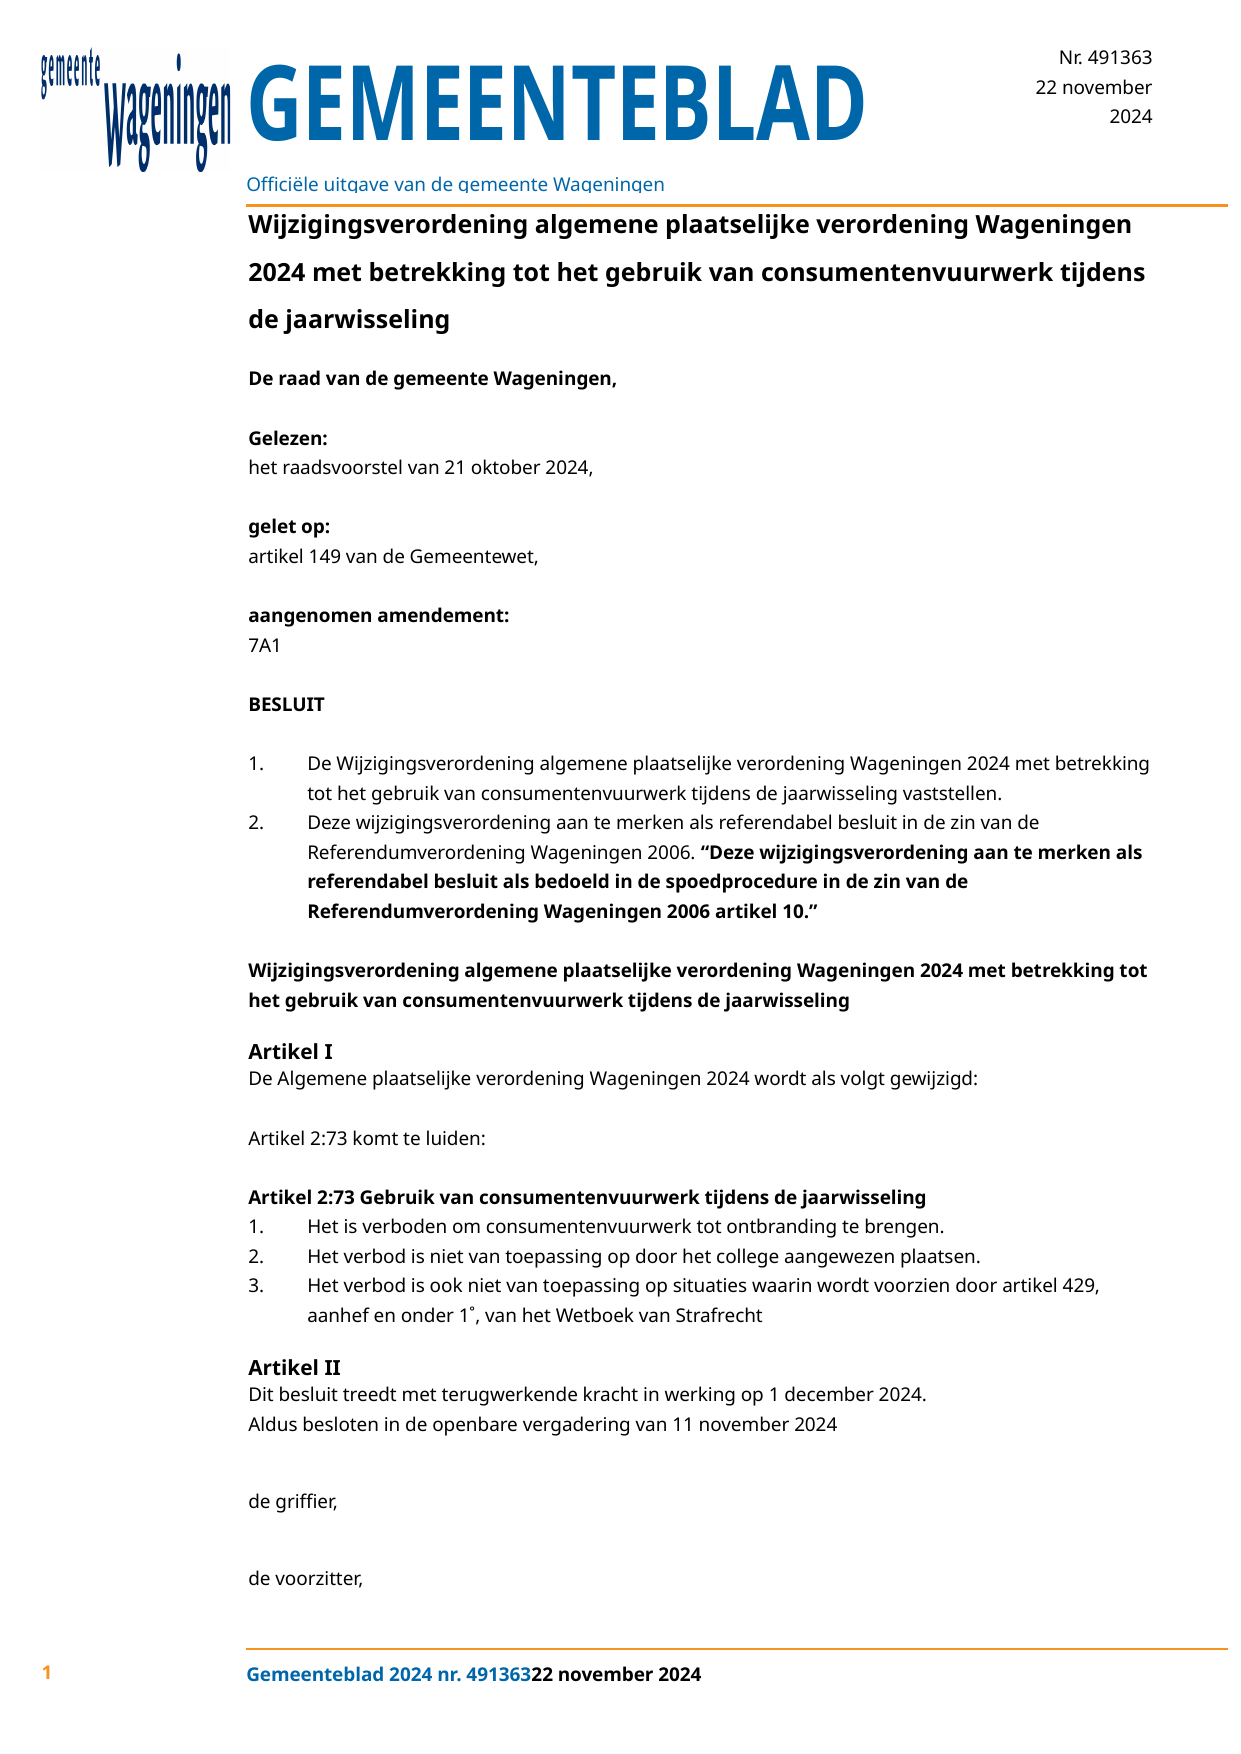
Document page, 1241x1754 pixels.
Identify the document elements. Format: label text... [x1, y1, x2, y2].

text Artikel 2:73 Gebruik van consumentenvuurwerk tijdens de jaarwisseling [248, 1184, 1152, 1210]
text artikel 149 van de Gemeentewet, [248, 543, 1152, 569]
text BESLUIT [248, 691, 1152, 717]
text De raad van de gemeente Wageningen, [248, 366, 1152, 391]
text gelet op: [248, 513, 1152, 539]
text de griffier, [248, 1488, 1152, 1514]
text De Algemene plaatselijke verordening Wageningen 2024 wordt als volgt gewijzigd: [248, 1066, 1152, 1091]
picture [41, 47, 231, 172]
text Dit besluit treedt met terugwerkende kracht in werking op 1 december 2024. [248, 1381, 1152, 1407]
text Artikel 2:73 komt te luiden: [248, 1125, 1152, 1151]
text Wijzigingsverordening algemene plaatselijke verordening Wageningen 2024 met betrekking tot het gebruik van consumentenvuurwerk tijdens de jaarwisseling [248, 207, 1152, 336]
text aangenomen amendement: [248, 602, 1152, 628]
list Deze wijzigingsverordening aan te merken als referendabel besluit in de zin van de Referendumverordening Wageningen 2006. “Deze wijzigingsverordening aan te merken als referendabel besluit als bedoeld in de spoedprocedure in de zin van de Referendumverordening Wageningen 2006 artikel 10.” [248, 809, 1152, 924]
list Het is verboden om consumentenvuurwerk tot ontbranding te brengen. [248, 1213, 1152, 1239]
text Artikel I [248, 1037, 1152, 1066]
text het raadsvoorstel van 21 oktober 2024, [248, 454, 1152, 480]
list Het verbod is niet van toepassing op door het college aangewezen plaatsen. [248, 1243, 1152, 1269]
list De Wijzigingsverordening algemene plaatselijke verordening Wageningen 2024 met betrekking tot het gebruik van consumentenvuurwerk tijdens de jaarwisseling vaststellen. [248, 750, 1152, 805]
text Artikel II [248, 1353, 1152, 1381]
text de voorzitter, [248, 1565, 1152, 1591]
text Aldus besloten in de openbare vergadering van 11 november 2024 [248, 1411, 1152, 1436]
text Gelezen: [248, 425, 1152, 450]
text Wijzigingsverordening algemene plaatselijke verordening Wageningen 2024 met betrekking tot het gebruik van consumentenvuurwerk tijdens de jaarwisseling [248, 957, 1152, 1012]
list Het verbod is ook niet van toepassing op situaties waarin wordt voorzien door artikel 429, aanhef en onder 1˚, van het Wetboek van Strafrecht [248, 1273, 1152, 1328]
text 7A1 [248, 632, 1152, 657]
